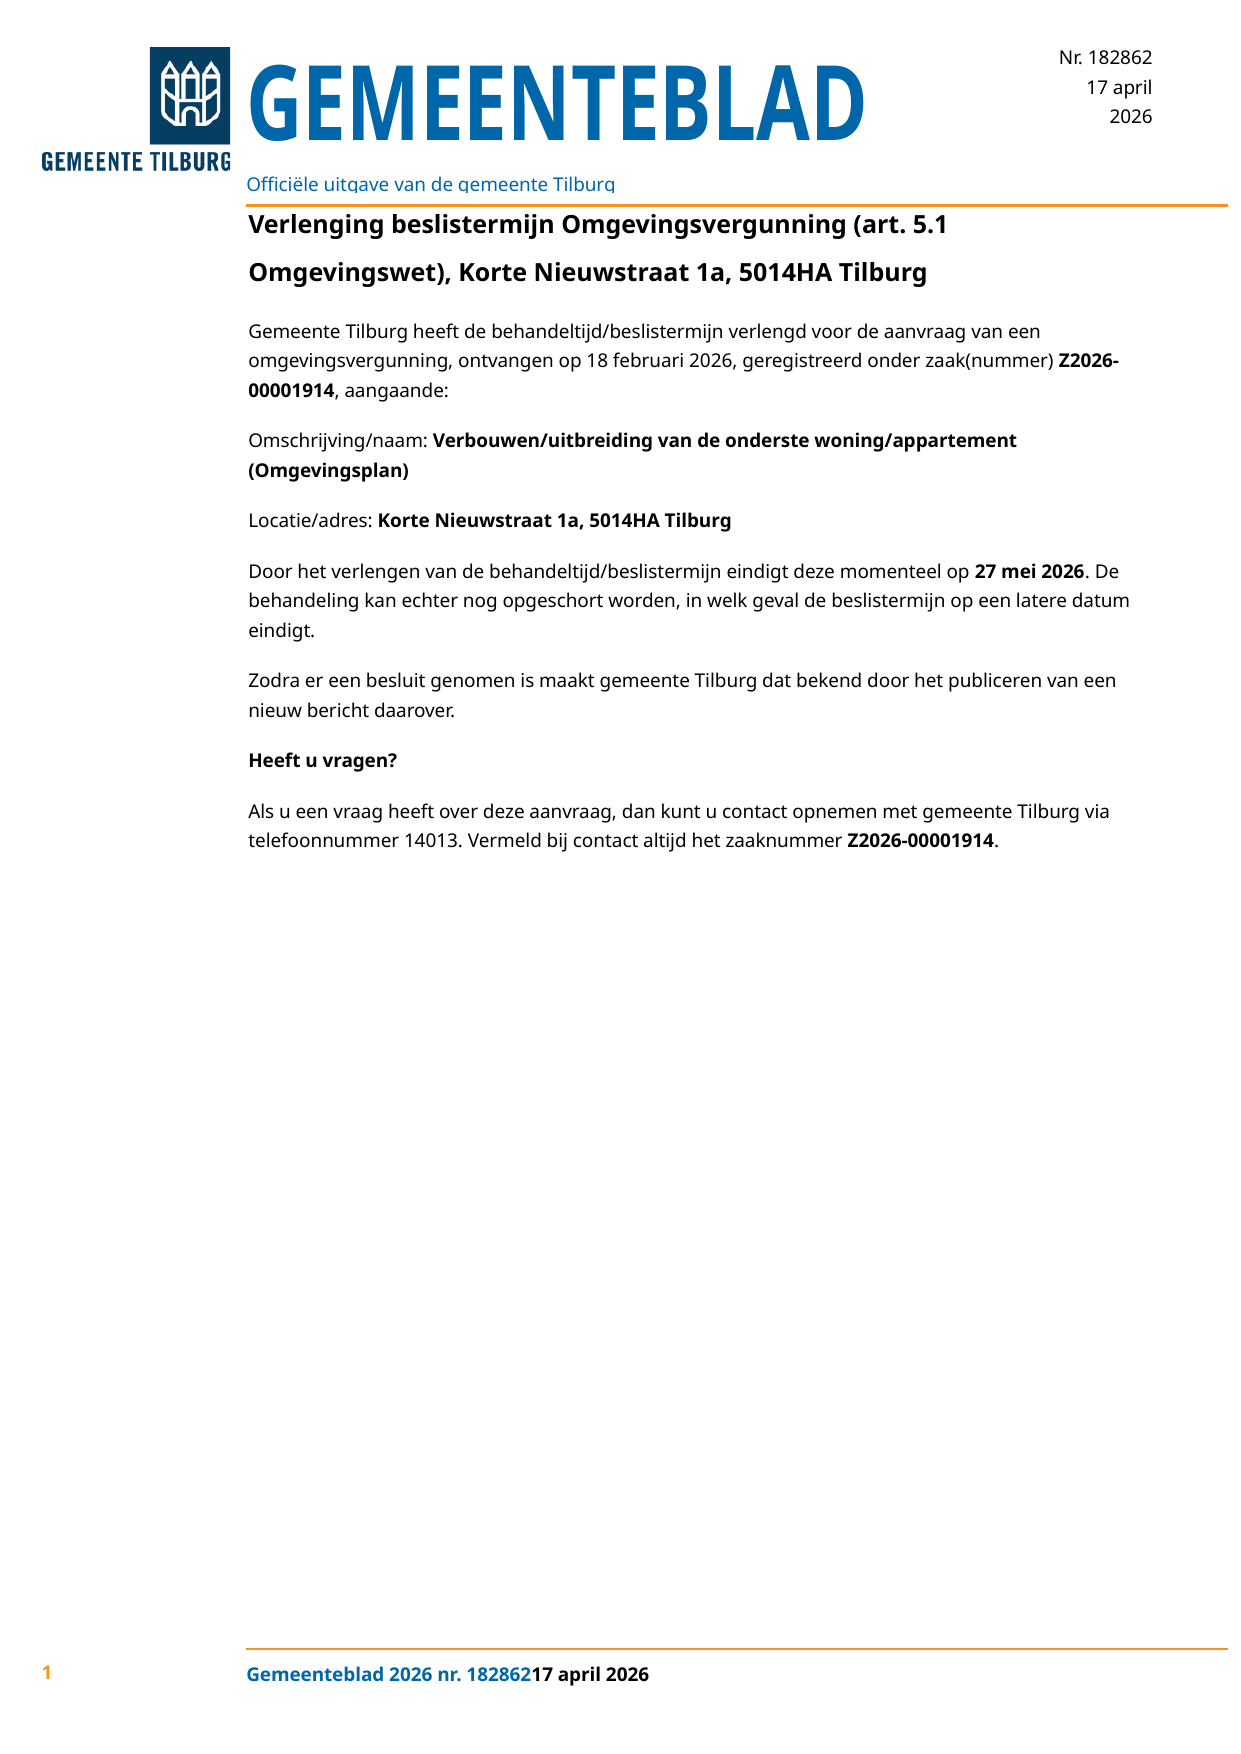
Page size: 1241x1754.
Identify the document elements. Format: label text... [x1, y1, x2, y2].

text Omschrijving/naam: Verbouwen/uitbreiding van de onderste woning/appartement (Omgevingsplan) [248, 427, 1152, 483]
picture [41, 47, 231, 172]
text Gemeente Tilburg heeft de behandeltijd/beslistermijn verlengd voor de aanvraag van een omgevingsvergunning, ontvangen op 18 februari 2026, geregistreerd onder zaak(nummer) Z2026-00001914, aangaande: [248, 318, 1152, 403]
text Als u een vraag heeft over deze aanvraag, dan kunt u contact opnemen met gemeente Tilburg via telefoonnummer 14013. Vermeld bij contact altijd het zaaknummer Z2026-00001914. [248, 798, 1152, 853]
text Heeft u vragen? [248, 747, 1152, 773]
text Locatie/adres: Korte Nieuwstraat 1a, 5014HA Tilburg [248, 507, 1152, 533]
text Door het verlengen van de behandeltijd/beslistermijn eindigt deze momenteel op 27 mei 2026. De behandeling kan echter nog opgeschort worden, in welk geval de beslistermijn op een latere datum eindigt. [248, 558, 1152, 643]
text Zodra er een besluit genomen is maakt gemeente Tilburg dat bekend door het publiceren van een nieuw bericht daarover. [248, 667, 1152, 723]
text Verlenging beslistermijn Omgevingsvergunning (art. 5.1 Omgevingswet), Korte Nieuwstraat 1a, 5014HA Tilburg [248, 207, 1152, 288]
